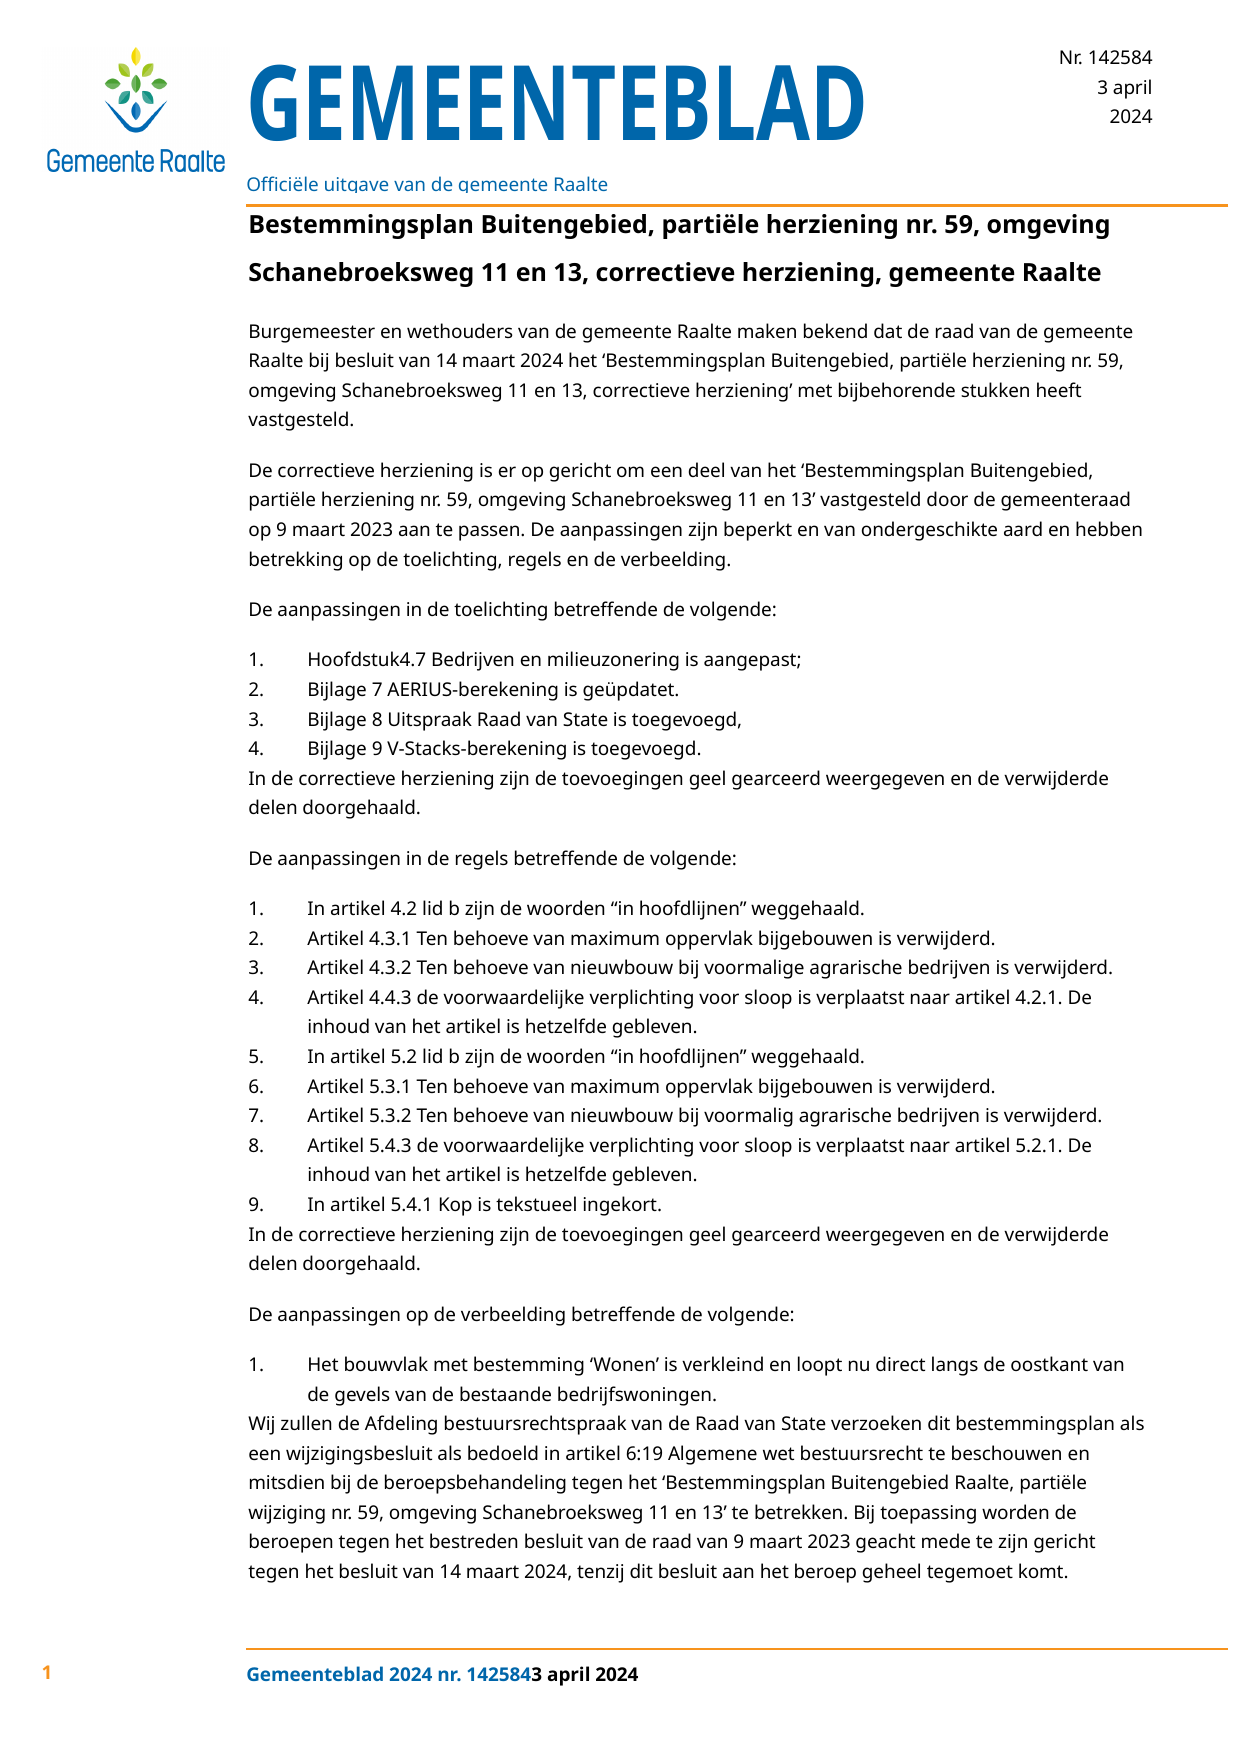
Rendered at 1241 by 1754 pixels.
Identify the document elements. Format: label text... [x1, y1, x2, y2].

list Artikel 4.3.2 Ten behoeve van nieuwbouw bij voormalige agrarische bedrijven is verwijderd. [248, 954, 1152, 980]
list Hoofdstuk4.7 Bedrijven en milieuzonering is aangepast; [248, 647, 1152, 672]
list Artikel 5.3.1 Ten behoeve van maximum oppervlak bijgebouwen is verwijderd. [248, 1073, 1152, 1099]
picture [41, 47, 231, 172]
text Burgemeester en wethouders van de gemeente Raalte maken bekend dat de raad van de gemeente Raalte bij besluit van 14 maart 2024 het ‘Bestemmingsplan Buitengebied, partiële herziening nr. 59, omgeving Schanebroeksweg 11 en 13, correctieve herziening’ met bijbehorende stukken heeft vastgesteld. [248, 318, 1152, 432]
list Artikel 5.4.3 de voorwaardelijke verplichting voor sloop is verplaatst naar artikel 5.2.1. De inhoud van het artikel is hetzelfde gebleven. [248, 1132, 1152, 1187]
text Wij zullen de Afdeling bestuursrechtspraak van de Raad van State verzoeken dit bestemmingsplan als een wijzigingsbesluit als bedoeld in artikel 6:19 Algemene wet bestuursrecht te beschouwen en mitsdien bij de beroepsbehandeling tegen het ‘Bestemmingsplan Buitengebied Raalte, partiële wijziging nr. 59, omgeving Schanebroeksweg 11 en 13’ te betrekken. Bij toepassing worden de beroepen tegen het bestreden besluit van de raad van 9 maart 2023 geacht mede te zijn gericht tegen het besluit van 14 maart 2024, tenzij dit besluit aan het beroep geheel tegemoet komt. [248, 1410, 1152, 1584]
list Het bouwvlak met bestemming ‘Wonen’ is verkleind en loopt nu direct langs de oostkant van de gevels van de bestaande bedrijfswoningen. [248, 1351, 1152, 1407]
list Bijlage 7 AERIUS-berekening is geüpdatet. [248, 676, 1152, 702]
text De aanpassingen in de regels betreffende de volgende: [248, 845, 1152, 871]
list Bijlage 8 Uitspraak Raad van State is toegevoegd, [248, 706, 1152, 732]
list In artikel 4.2 lid b zijn de woorden “in hoofdlijnen” weggehaald. [248, 895, 1152, 921]
text De correctieve herziening is er op gericht om een deel van het ‘Bestemmingsplan Buitengebied, partiële herziening nr. 59, omgeving Schanebroeksweg 11 en 13’ vastgesteld door de gemeenteraad op 9 maart 2023 aan te passen. De aanpassingen zijn beperkt en van ondergeschikte aard en hebben betrekking op de toelichting, regels en de verbeelding. [248, 457, 1152, 572]
text In de correctieve herziening zijn de toevoegingen geel gearceerd weergegeven en de verwijderde delen doorgehaald. [248, 765, 1152, 820]
list In artikel 5.4.1 Kop is tekstueel ingekort. [248, 1191, 1152, 1217]
list Artikel 5.3.2 Ten behoeve van nieuwbouw bij voormalig agrarische bedrijven is verwijderd. [248, 1102, 1152, 1128]
list Artikel 4.4.3 de voorwaardelijke verplichting voor sloop is verplaatst naar artikel 4.2.1. De inhoud van het artikel is hetzelfde gebleven. [248, 984, 1152, 1039]
text De aanpassingen op de verbeelding betreffende de volgende: [248, 1301, 1152, 1327]
text In de correctieve herziening zijn de toevoegingen geel gearceerd weergegeven en de verwijderde delen doorgehaald. [248, 1221, 1152, 1276]
text Bestemmingsplan Buitengebied, partiële herziening nr. 59, omgeving Schanebroeksweg 11 en 13, correctieve herziening, gemeente Raalte [248, 207, 1152, 288]
text De aanpassingen in de toelichting betreffende de volgende: [248, 596, 1152, 622]
list In artikel 5.2 lid b zijn de woorden “in hoofdlijnen” weggehaald. [248, 1043, 1152, 1069]
list Bijlage 9 V-Stacks-berekening is toegevoegd. [248, 735, 1152, 761]
list Artikel 4.3.1 Ten behoeve van maximum oppervlak bijgebouwen is verwijderd. [248, 925, 1152, 951]
